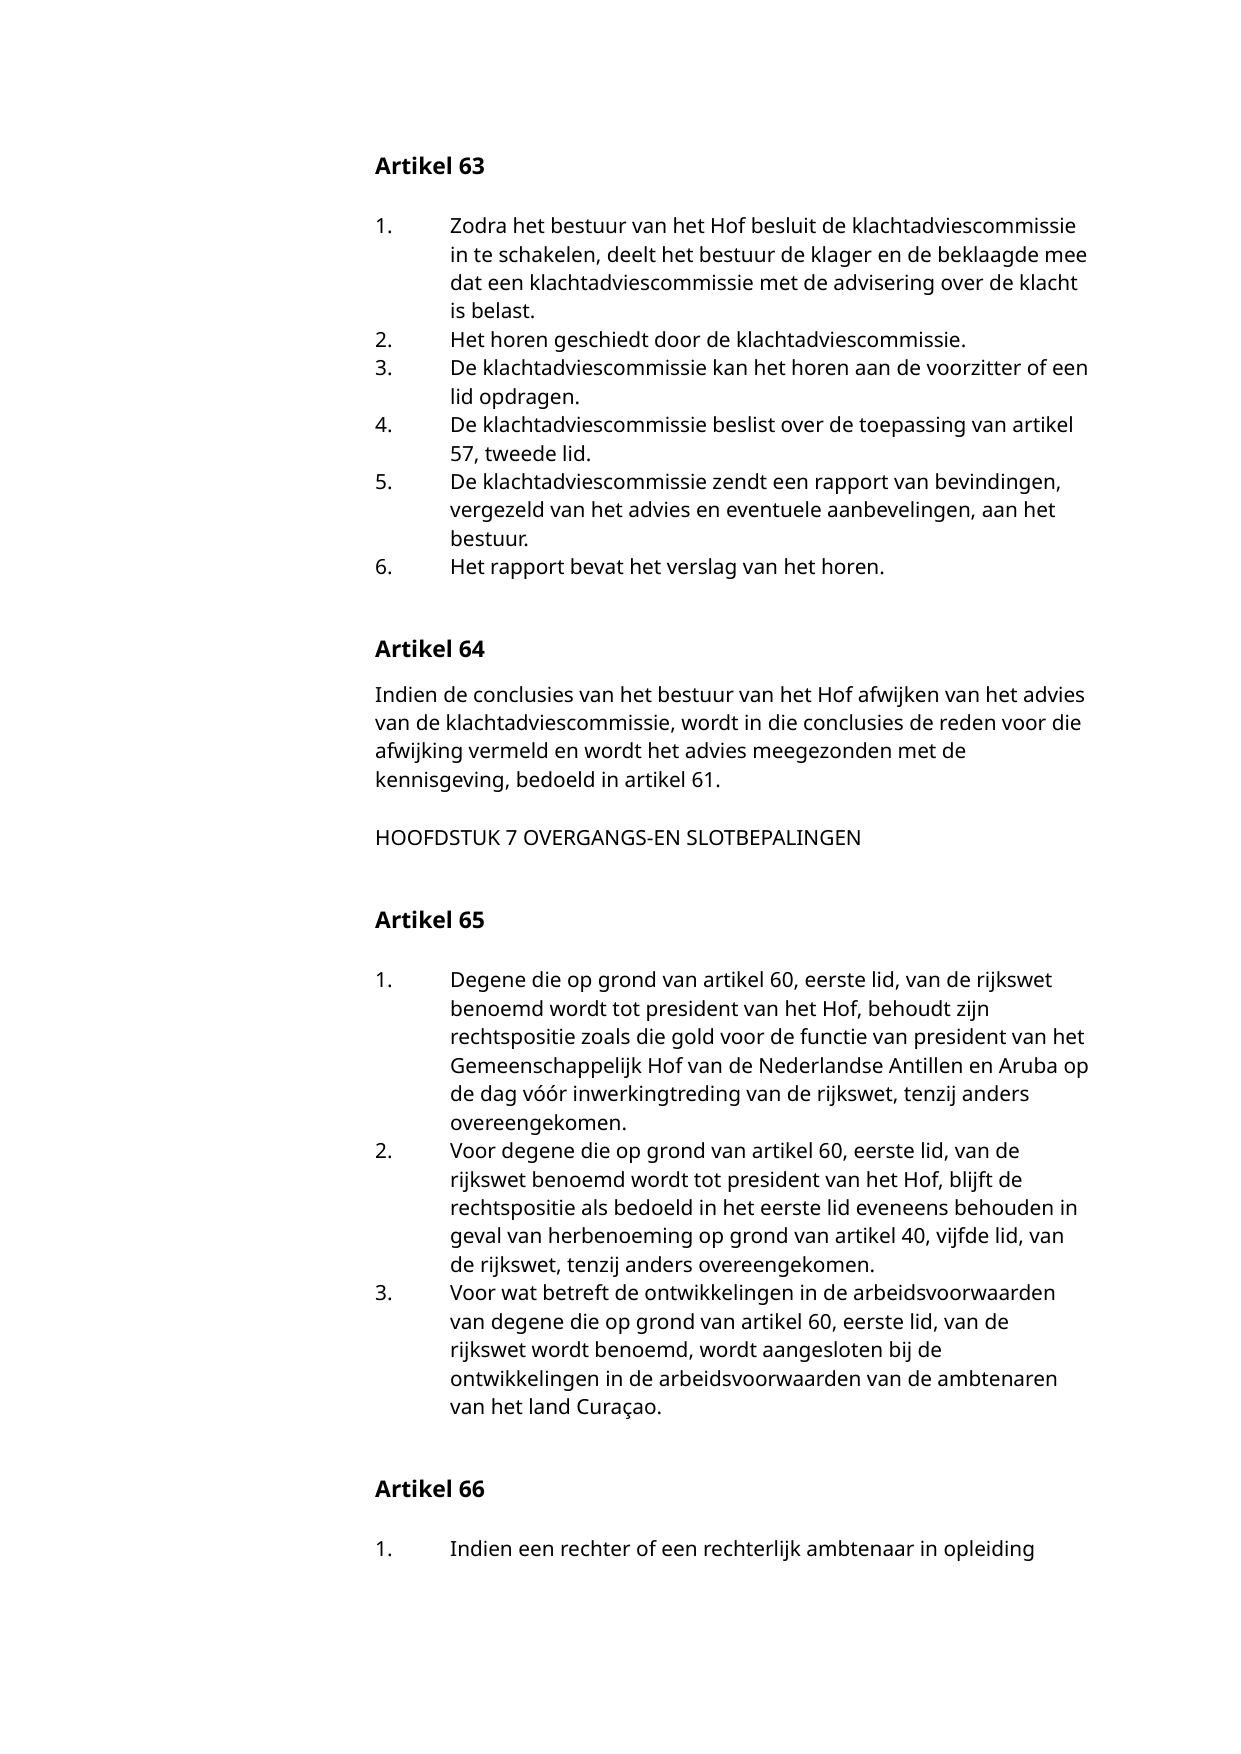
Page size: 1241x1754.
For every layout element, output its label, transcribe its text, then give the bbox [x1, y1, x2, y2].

list Indien een rechter of een rechterlijk ambtenaar in opleiding [375, 1534, 1090, 1563]
list Voor degene die op grond van artikel 60, eerste lid, van de rijkswet benoemd wordt tot president van het Hof, blijft de rechtspositie als bedoeld in het eerste lid eveneens behouden in geval van herbenoeming op grond van artikel 40, vijfde lid, van de rijkswet, tenzij anders overeengekomen. [375, 1136, 1090, 1278]
subtitle HOOFDSTUK 7 OVERGANGS-EN SLOTBEPALINGEN [375, 823, 1090, 852]
list Het horen geschiedt door de klachtadviescommissie. [375, 325, 1090, 353]
list Zodra het bestuur van het Hof besluit de klachtadviescommissie in te schakelen, deelt het bestuur de klager en de beklaagde mee dat een klachtadviescommissie met de advisering over de klacht is belast. [375, 211, 1090, 325]
list Het rapport bevat het verslag van het horen. [375, 552, 1090, 581]
list Degene die op grond van artikel 60, eerste lid, van de rijkswet benoemd wordt tot president van het Hof, behoudt zijn rechtspositie zoals die gold voor de functie van president van het Gemeenschappelijk Hof van de Nederlandse Antillen en Aruba op de dag vóór inwerkingtreding van de rijkswet, tenzij anders overeengekomen. [375, 966, 1090, 1136]
list De klachtadviescommissie beslist over de toepassing van artikel 57, tweede lid. [375, 410, 1090, 467]
subtitle Artikel 66 [375, 1473, 1090, 1504]
text Indien de conclusies van het bestuur van het Hof afwijken van het advies van de klachtadviescommissie, wordt in die conclusies de reden voor die afwijking vermeld en wordt het advies meegezonden met de kennisgeving, bedoeld in artikel 61. [375, 680, 1090, 793]
subtitle Artikel 64 [375, 633, 1090, 665]
list De klachtadviescommissie kan het horen aan de voorzitter of een lid opdragen. [375, 353, 1090, 410]
list Voor wat betreft de ontwikkelingen in de arbeidsvoorwaarden van degene die op grond van artikel 60, eerste lid, van de rijkswet wordt benoemd, wordt aangesloten bij de ontwikkelingen in de arbeidsvoorwaarden van de ambtenaren van het land Curaçao. [375, 1278, 1090, 1421]
subtitle Artikel 65 [375, 904, 1090, 936]
subtitle Artikel 63 [375, 150, 1090, 181]
list De klachtadviescommissie zendt een rapport van bevindingen, vergezeld van het advies en eventuele aanbevelingen, aan het bestuur. [375, 467, 1090, 552]
